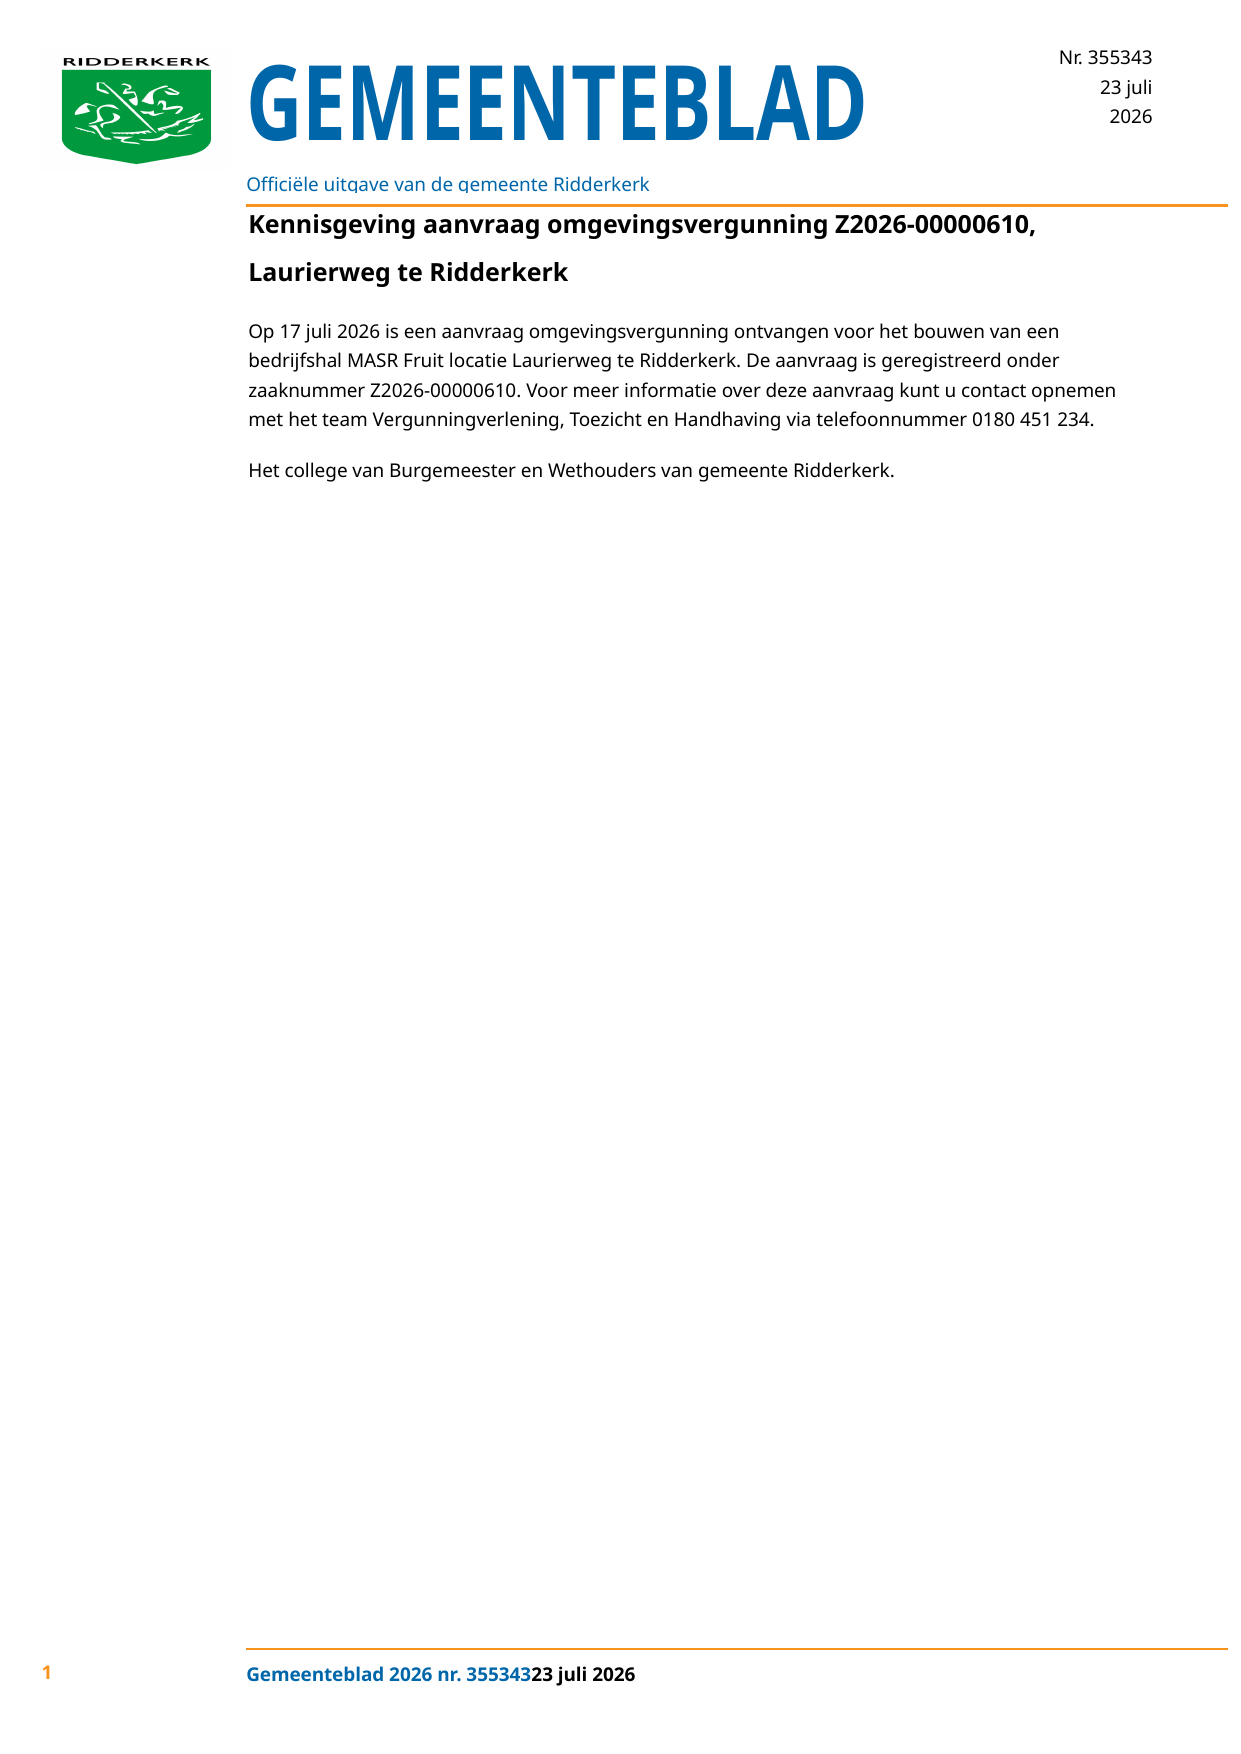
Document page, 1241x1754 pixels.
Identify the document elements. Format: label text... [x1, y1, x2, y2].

text Kennisgeving aanvraag omgevingsvergunning Z2026-00000610, Laurierweg te Ridderkerk [248, 207, 1152, 288]
text Het college van Burgemeester en Wethouders van gemeente Ridderkerk. [248, 457, 1152, 483]
text Op 17 juli 2026 is een aanvraag omgevingsvergunning ontvangen voor het bouwen van een bedrijfshal MASR Fruit locatie Laurierweg te Ridderkerk. De aanvraag is geregistreerd onder zaaknummer Z2026-00000610. Voor meer informatie over deze aanvraag kunt u contact opnemen met het team Vergunningverlening, Toezicht en Handhaving via telefoonnummer 0180 451 234. [248, 318, 1152, 432]
picture [41, 47, 231, 172]
